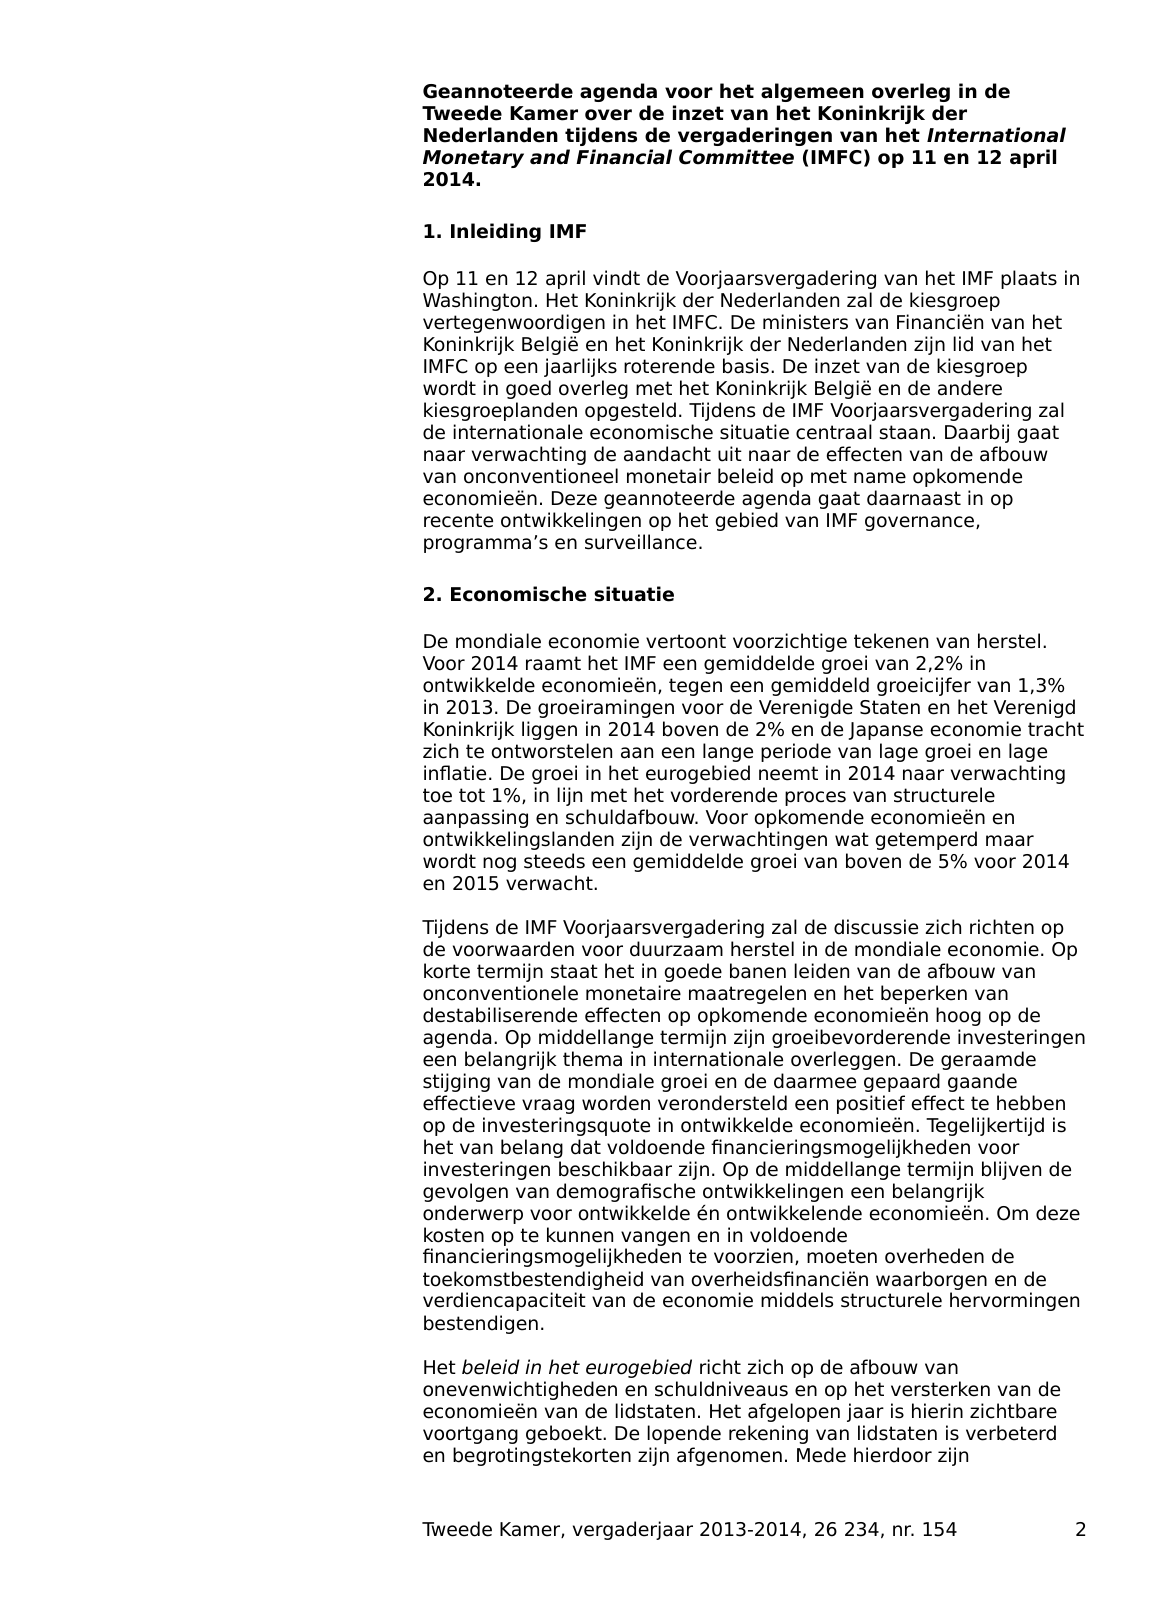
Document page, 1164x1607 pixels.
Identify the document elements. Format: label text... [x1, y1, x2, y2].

text De mondiale economie vertoont voorzichtige tekenen van herstel. Voor 2014 raamt het IMF een gemiddelde groei van 2,2% in ontwikkelde economieën, tegen een gemiddeld groeicijfer van 1,3% in 2013. De groeiramingen voor de Verenigde Staten en het Verenigd Koninkrijk liggen in 2014 boven de 2% en de Japanse economie tracht zich te ontworstelen aan een lange periode van lage groei en lage inflatie. De groei in het eurogebied neemt in 2014 naar verwachting toe tot 1%, in lijn met het vorderende proces van structurele aanpassing en schuldafbouw. Voor opkomende economieën en ontwikkelingslanden zijn de verwachtingen wat getemperd maar wordt nog steeds een gemiddelde groei van boven de 5% voor 2014 en 2015 verwacht. [422, 631, 1087, 894]
subtitle Geannoteerde agenda voor het algemeen overleg in de Tweede Kamer over de inzet van het Koninkrijk der Nederlanden tijdens de vergaderingen van het International Monetary and Financial Committee (IMFC) op 11 en 12 april 2014. [422, 81, 1087, 191]
subtitle 1. Inleiding IMF [422, 221, 1087, 243]
subtitle 2. Economische situatie [422, 584, 1087, 606]
text Tijdens de IMF Voorjaarsvergadering zal de discussie zich richten op de voorwaarden voor duurzaam herstel in de mondiale economie. Op korte termijn staat het in goede banen leiden van de afbouw van onconventionele monetaire maatregelen en het beperken van destabiliserende effecten op opkomende economieën hoog op de agenda. Op middellange termijn zijn groeibevorderende investeringen een belangrijk thema in internationale overleggen. De geraamde stijging van de mondiale groei en de daarmee gepaard gaande effectieve vraag worden verondersteld een positief effect te hebben op de investeringsquote in ontwikkelde economieën. Tegelijkertijd is het van belang dat voldoende financieringsmogelijkheden voor investeringen beschikbaar zijn. Op de middellange termijn blijven de gevolgen van demografische ontwikkelingen een belangrijk onderwerp voor ontwikkelde én ontwikkelende economieën. Om deze kosten op te kunnen vangen en in voldoende financieringsmogelijkheden te voorzien, moeten overheden de toekomstbestendigheid van overheidsfinanciën waarborgen en de verdiencapaciteit van de economie middels structurele hervormingen bestendigen. [422, 917, 1087, 1334]
text Op 11 en 12 april vindt de Voorjaarsvergadering van het IMF plaats in Washington. Het Koninkrijk der Nederlanden zal de kiesgroep vertegenwoordigen in het IMFC. De ministers van Financiën van het Koninkrijk België en het Koninkrijk der Nederlanden zijn lid van het IMFC op een jaarlijks roterende basis. De inzet van de kiesgroep wordt in goed overleg met het Koninkrijk België en de andere kiesgroeplanden opgesteld. Tijdens de IMF Voorjaarsvergadering zal de internationale economische situatie centraal staan. Daarbij gaat naar verwachting de aandacht uit naar de effecten van de afbouw van onconventioneel monetair beleid op met name opkomende economieën. Deze geannoteerde agenda gaat daarnaast in op recente ontwikkelingen op het gebied van IMF governance, programma’s en surveillance. [422, 268, 1087, 554]
text Het beleid in het eurogebied richt zich op de afbouw van onevenwichtigheden en schuldniveaus en op het versterken van de economieën van de lidstaten. Het afgelopen jaar is hierin zichtbare voortgang geboekt. De lopende rekening van lidstaten is verbeterd en begrotingstekorten zijn afgenomen. Mede hierdoor zijn [422, 1357, 1087, 1466]
